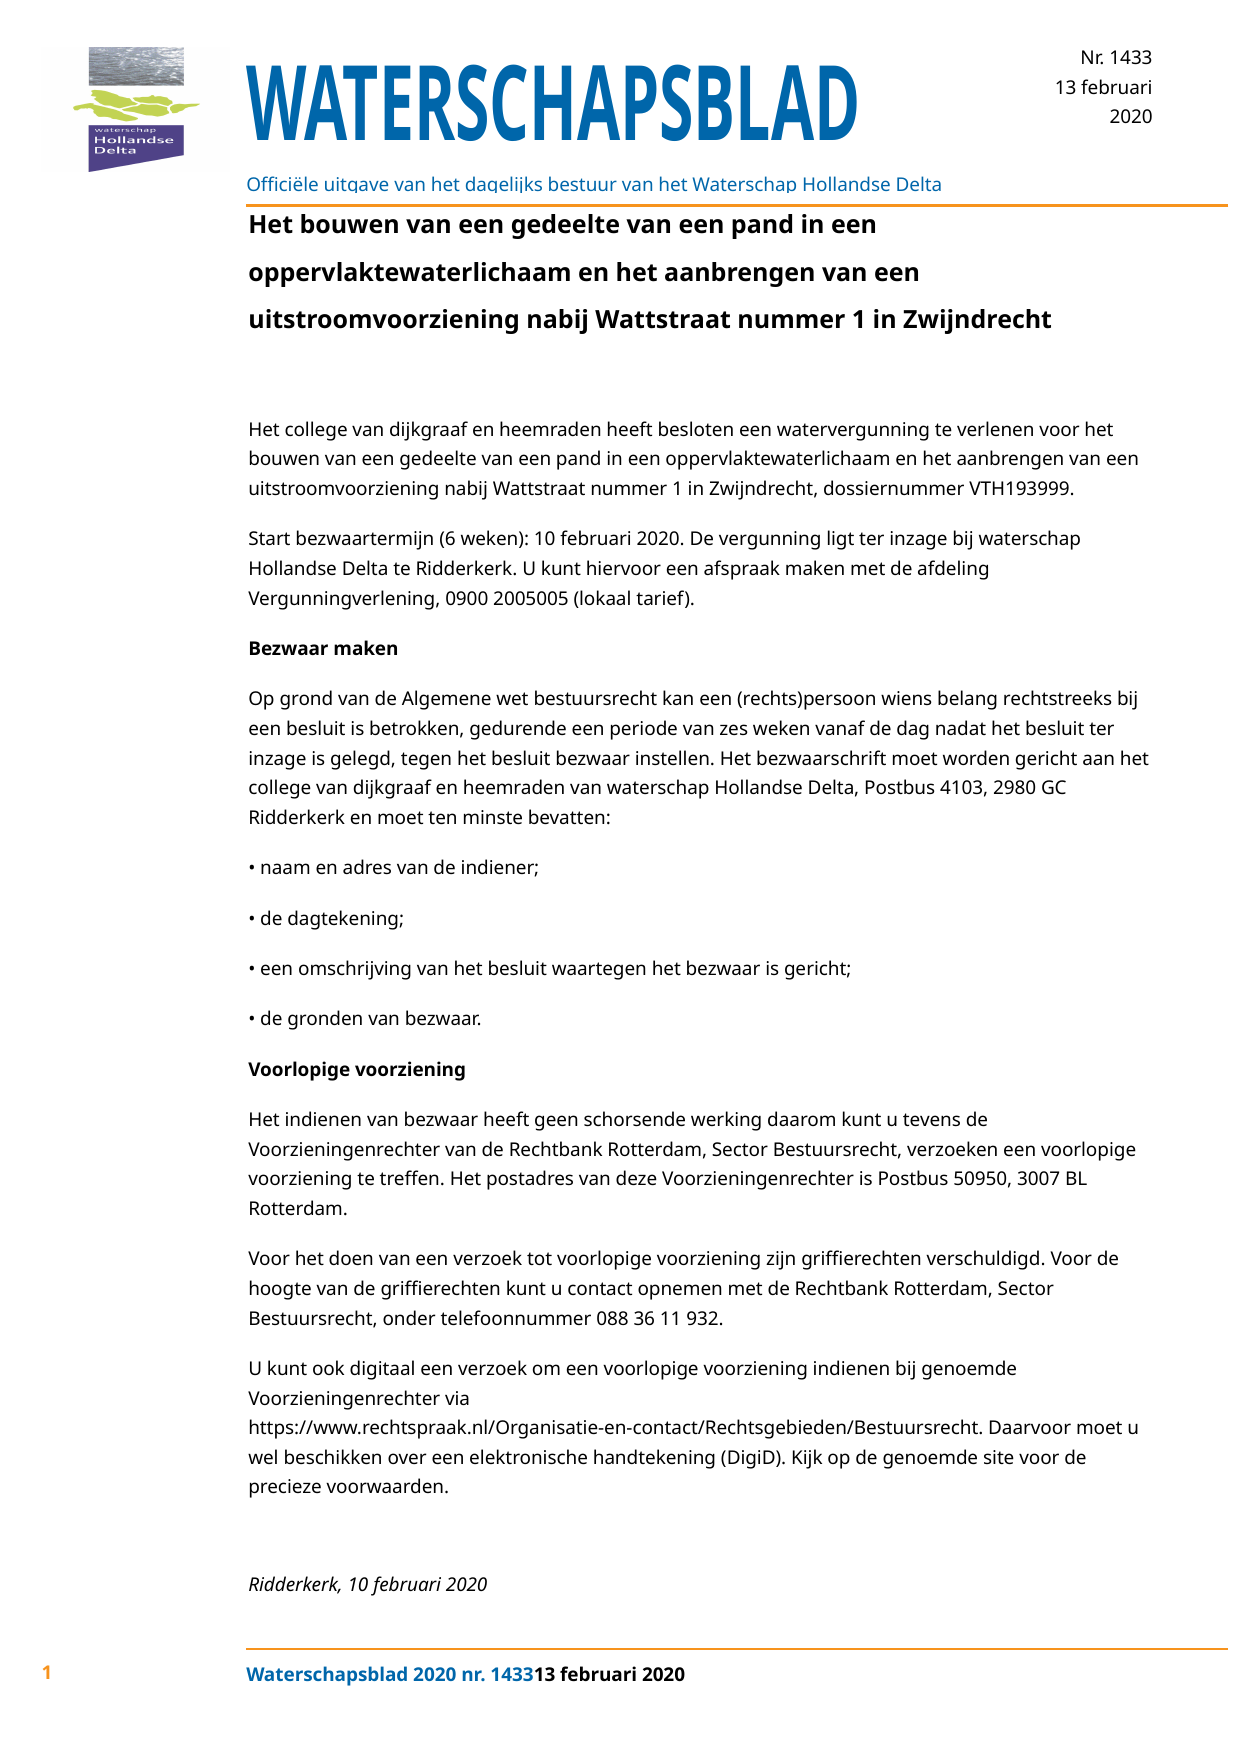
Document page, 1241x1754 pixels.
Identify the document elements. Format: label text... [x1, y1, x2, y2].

text U kunt ook digitaal een verzoek om een voorlopige voorziening indienen bij genoemde Voorzieningenrechter via https://www.rechtspraak.nl/Organisatie-en-contact/Rechtsgebieden/Bestuursrecht. Daarvoor moet u wel beschikken over een elektronische handtekening (DigiD). Kijk op de genoemde site voor de precieze voorwaarden. [248, 1355, 1152, 1499]
text Het indienen van bezwaar heeft geen schorsende werking daarom kunt u tevens de Voorzieningenrechter van de Rechtbank Rotterdam, Sector Bestuursrecht, verzoeken een voorlopige voorziening te treffen. Het postadres van deze Voorzieningenrechter is Postbus 50950, 3007 BL Rotterdam. [248, 1106, 1152, 1221]
text • naam en adres van de indiener; [248, 854, 1152, 880]
text Bezwaar maken [248, 635, 1152, 661]
text Start bezwaartermijn (6 weken): 10 februari 2020. De vergunning ligt ter inzage bij waterschap Hollandse Delta te Ridderkerk. U kunt hiervoor een afspraak maken met de afdeling Vergunningverlening, 0900 2005005 (lokaal tarief). [248, 526, 1152, 610]
text Voor het doen van een verzoek tot voorlopige voorziening zijn griffierechten verschuldigd. Voor de hoogte van de griffierechten kunt u contact opnemen met de Rechtbank Rotterdam, Sector Bestuursrecht, onder telefoonnummer 088 36 11 932. [248, 1246, 1152, 1330]
text Het college van dijkgraaf en heemraden heeft besloten een watervergunning te verlenen voor het bouwen van een gedeelte van een pand in een oppervlaktewaterlichaam en het aanbrengen van een uitstroomvoorziening nabij Wattstraat nummer 1 in Zwijndrecht, dossiernummer VTH193999. [248, 416, 1152, 501]
text Voorlopige voorziening [248, 1056, 1152, 1082]
text Het bouwen van een gedeelte van een pand in een oppervlaktewaterlichaam en het aanbrengen van een uitstroomvoorziening nabij Wattstraat nummer 1 in Zwijndrecht [248, 207, 1152, 336]
text Ridderkerk, 10 februari 2020 [248, 1572, 1152, 1597]
text • een omschrijving van het besluit waartegen het bezwaar is gericht; [248, 955, 1152, 981]
picture [41, 47, 231, 172]
text Op grond van de Algemene wet bestuursrecht kan een (rechts)persoon wiens belang rechtstreeks bij een besluit is betrokken, gedurende een periode van zes weken vanaf de dag nadat het besluit ter inzage is gelegd, tegen het besluit bezwaar instellen. Het bezwaarschrift moet worden gericht aan het college van dijkgraaf en heemraden van waterschap Hollandse Delta, Postbus 4103, 2980 GC Ridderkerk en moet ten minste bevatten: [248, 686, 1152, 829]
text • de dagtekening; [248, 905, 1152, 930]
text • de gronden van bezwaar. [248, 1006, 1152, 1031]
